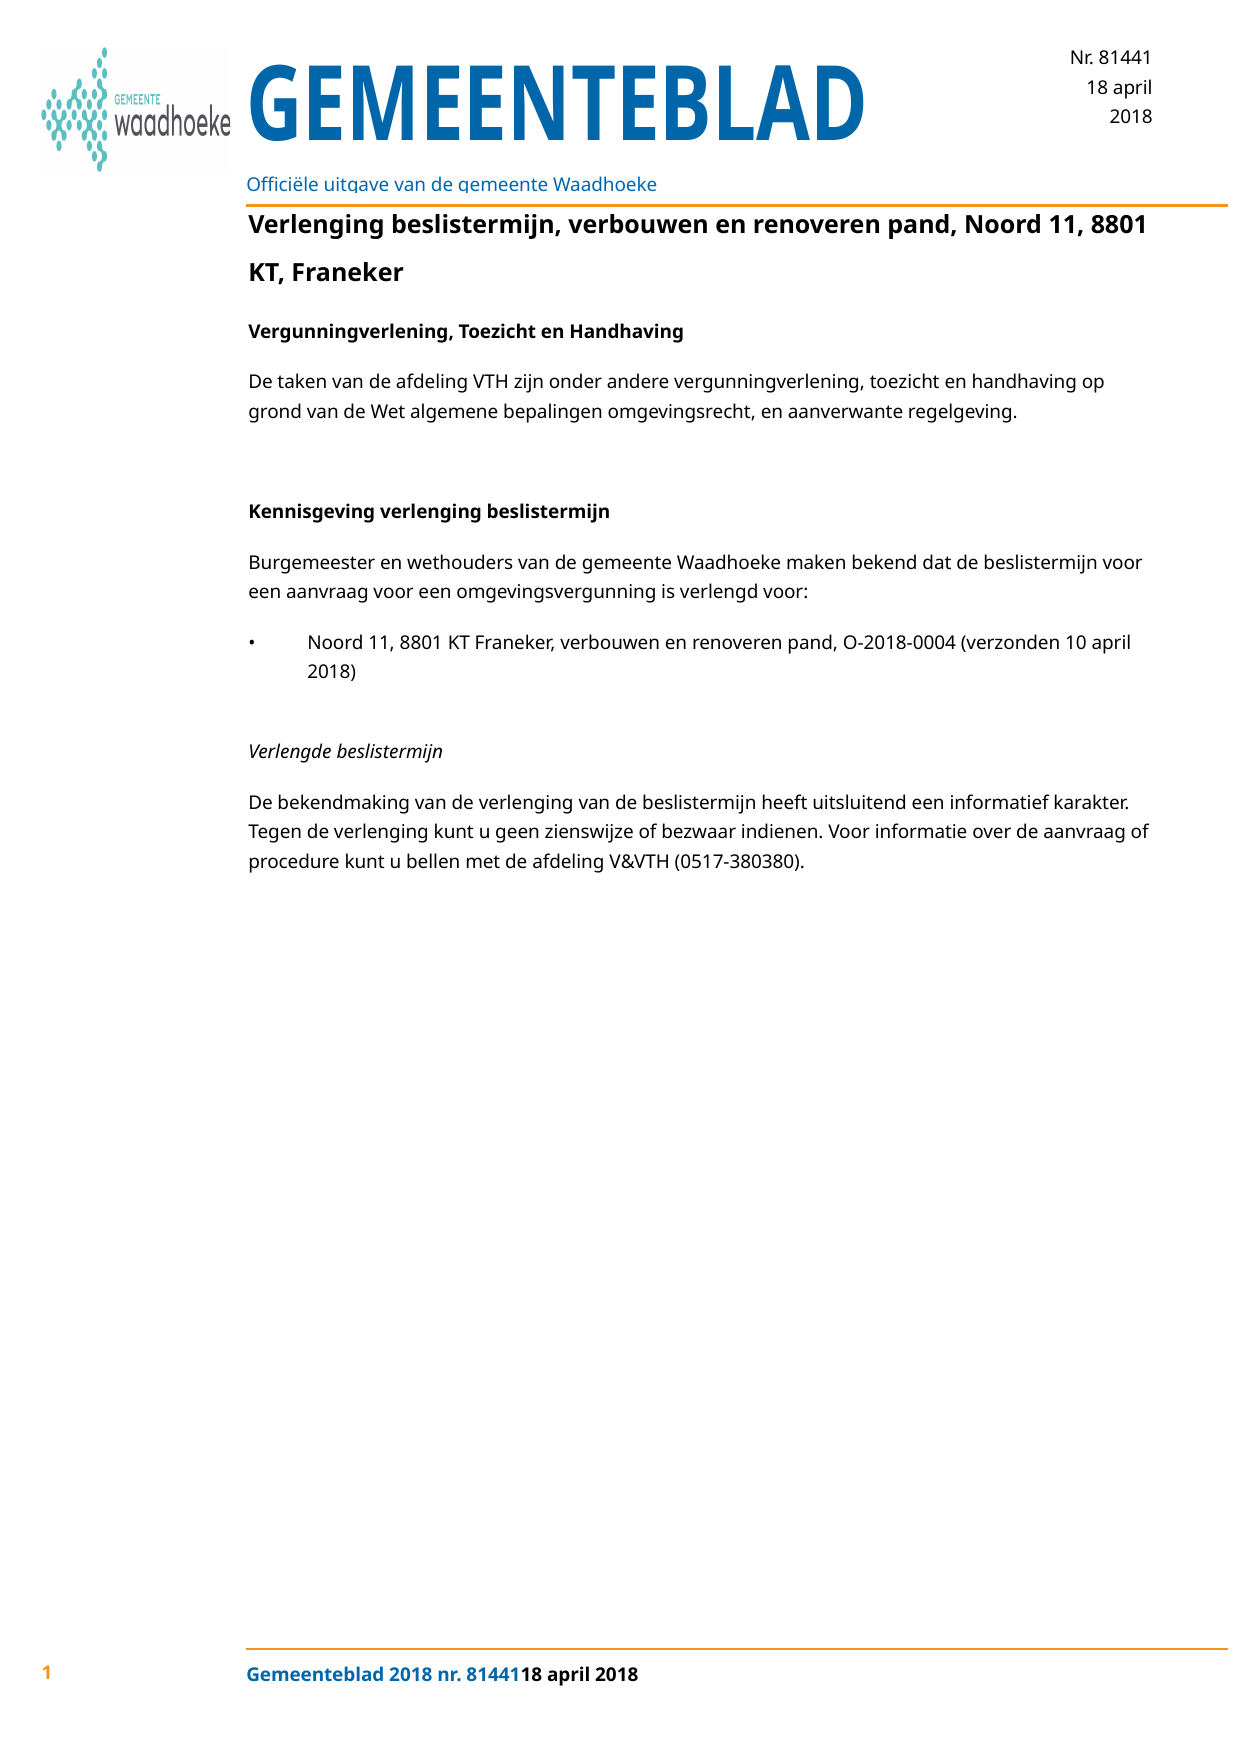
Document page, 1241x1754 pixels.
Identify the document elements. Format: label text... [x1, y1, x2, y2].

text Vergunningverlening, Toezicht en Handhaving [248, 318, 1152, 344]
list Noord 11, 8801 KT Franeker, verbouwen en renoveren pand, O-2018-0004 (verzonden 10 april 2018) [248, 629, 1152, 684]
text Verlenging beslistermijn, verbouwen en renoveren pand, Noord 11, 8801 KT, Franeker [248, 207, 1152, 288]
picture [41, 47, 231, 172]
text De taken van de afdeling VTH zijn onder andere vergunningverlening, toezicht en handhaving op grond van de Wet algemene bepalingen omgevingsrecht, en aanverwante regelgeving. [248, 368, 1152, 424]
text De bekendmaking van de verlenging van de beslistermijn heeft uitsluitend een informatief karakter. Tegen de verlenging kunt u geen zienswijze of bezwaar indienen. Voor informatie over de aanvraag of procedure kunt u bellen met de afdeling V&VTH (0517-380380). [248, 789, 1152, 874]
text Verlengde beslistermijn [248, 739, 1152, 764]
text Burgemeester en wethouders van de gemeente Waadhoeke maken bekend dat de beslistermijn voor een aanvraag voor een omgevingsvergunning is verlengd voor: [248, 549, 1152, 604]
text Kennisgeving verlenging beslistermijn [248, 499, 1152, 524]
